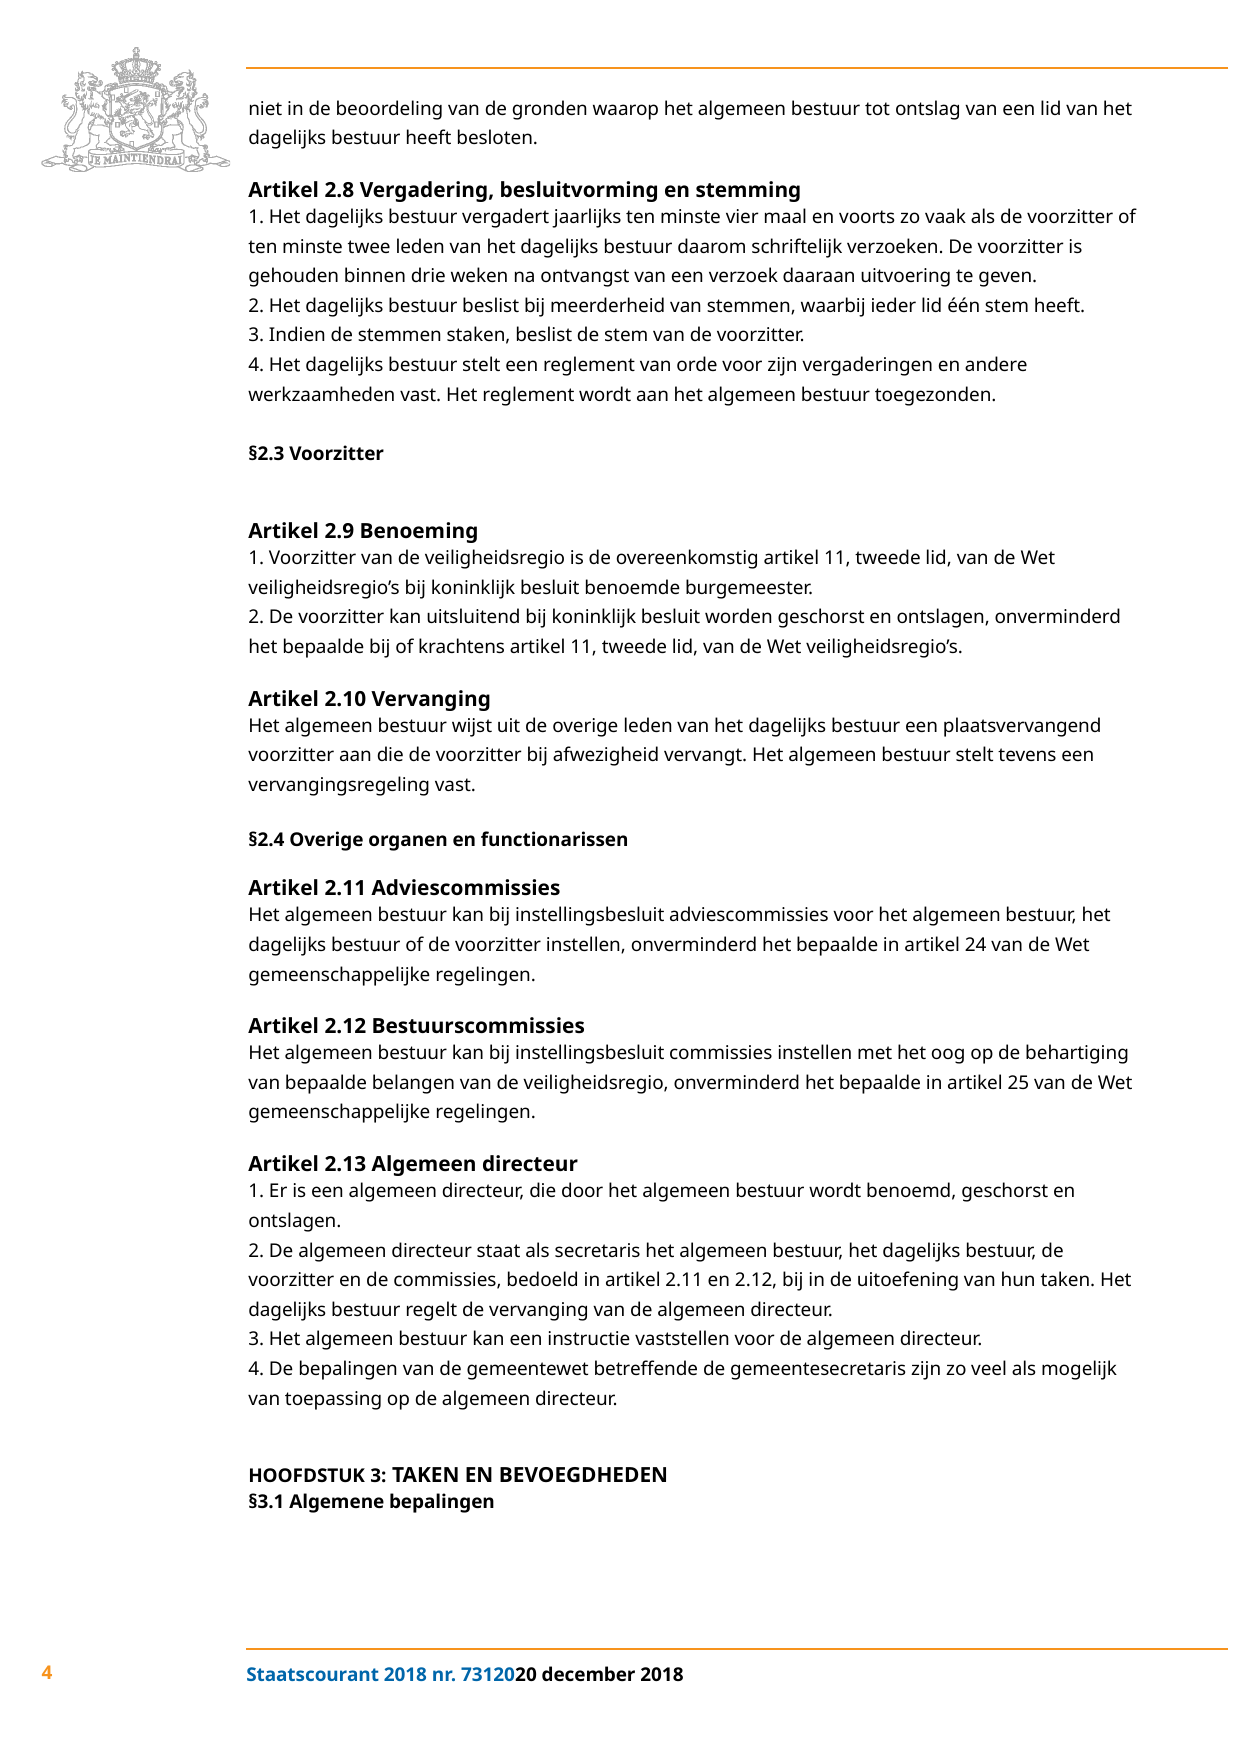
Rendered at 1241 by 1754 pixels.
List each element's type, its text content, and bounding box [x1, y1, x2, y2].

text Artikel 2.10 Vervanging [248, 684, 1152, 712]
text Het algemeen bestuur kan bij instellingsbesluit adviescommissies voor het algemeen bestuur, het dagelijks bestuur of de voorzitter instellen, onverminderd het bepaalde in artikel 24 van de Wet gemeenschappelijke regelingen. [248, 902, 1152, 986]
text §2.3 Voorzitter [248, 440, 1152, 466]
text Het algemeen bestuur kan bij instellingsbesluit commissies instellen met het oog op de behartiging van bepaalde belangen van de veiligheidsregio, onverminderd het bepaalde in artikel 25 van de Wet gemeenschappelijke regelingen. [248, 1039, 1152, 1124]
text §2.4 Overige organen en functionarissen [248, 827, 1152, 852]
text Artikel 2.9 Benoeming [248, 516, 1152, 544]
text HOOFDSTUK 3: TAKEN EN BEVOEGDHEDEN [248, 1460, 1152, 1488]
text 4. Het dagelijks bestuur stelt een reglement van orde voor zijn vergaderingen en andere werkzaamheden vast. Het reglement wordt aan het algemeen bestuur toegezonden. [248, 351, 1152, 406]
text 3. Het algemeen bestuur kan een instructie vaststellen voor de algemeen directeur. [248, 1326, 1152, 1351]
picture [41, 47, 231, 172]
text 1. Er is een algemeen directeur, die door het algemeen bestuur wordt benoemd, geschorst en ontslagen. [248, 1178, 1152, 1233]
text Artikel 2.13 Algemeen directeur [248, 1149, 1152, 1178]
text 3. Indien de stemmen staken, beslist de stem van de voorzitter. [248, 322, 1152, 347]
text niet in de beoordeling van de gronden waarop het algemeen bestuur tot ontslag van een lid van het dagelijks bestuur heeft besloten. [248, 95, 1152, 150]
text Artikel 2.12 Bestuurscommissies [248, 1011, 1152, 1039]
text 1. Voorzitter van de veiligheidsregio is de overeenkomstig artikel 11, tweede lid, van de Wet veiligheidsregio’s bij koninklijk besluit benoemde burgemeester. [248, 544, 1152, 600]
text Artikel 2.11 Adviescommissies [248, 873, 1152, 902]
text Het algemeen bestuur wijst uit de overige leden van het dagelijks bestuur een plaatsvervangend voorzitter aan die de voorzitter bij afwezigheid vervangt. Het algemeen bestuur stelt tevens een vervangingsregeling vast. [248, 712, 1152, 797]
text 2. Het dagelijks bestuur beslist bij meerderheid van stemmen, waarbij ieder lid één stem heeft. [248, 292, 1152, 318]
text 4. De bepalingen van de gemeentewet betreffende de gemeentesecretaris zijn zo veel als mogelijk van toepassing op de algemeen directeur. [248, 1355, 1152, 1410]
text 2. De voorzitter kan uitsluitend bij koninklijk besluit worden geschorst en ontslagen, onverminderd het bepaalde bij of krachtens artikel 11, tweede lid, van de Wet veiligheidsregio’s. [248, 604, 1152, 659]
text 2. De algemeen directeur staat als secretaris het algemeen bestuur, het dagelijks bestuur, de voorzitter en de commissies, bedoeld in artikel 2.11 en 2.12, bij in de uitoefening van hun taken. Het dagelijks bestuur regelt de vervanging van de algemeen directeur. [248, 1237, 1152, 1322]
text §3.1 Algemene bepalingen [248, 1488, 1152, 1514]
text Artikel 2.8 Vergadering, besluitvorming en stemming [248, 175, 1152, 203]
text 1. Het dagelijks bestuur vergadert jaarlijks ten minste vier maal en voorts zo vaak als de voorzitter of ten minste twee leden van het dagelijks bestuur daarom schriftelijk verzoeken. De voorzitter is gehouden binnen drie weken na ontvangst van een verzoek daaraan uitvoering te geven. [248, 203, 1152, 288]
